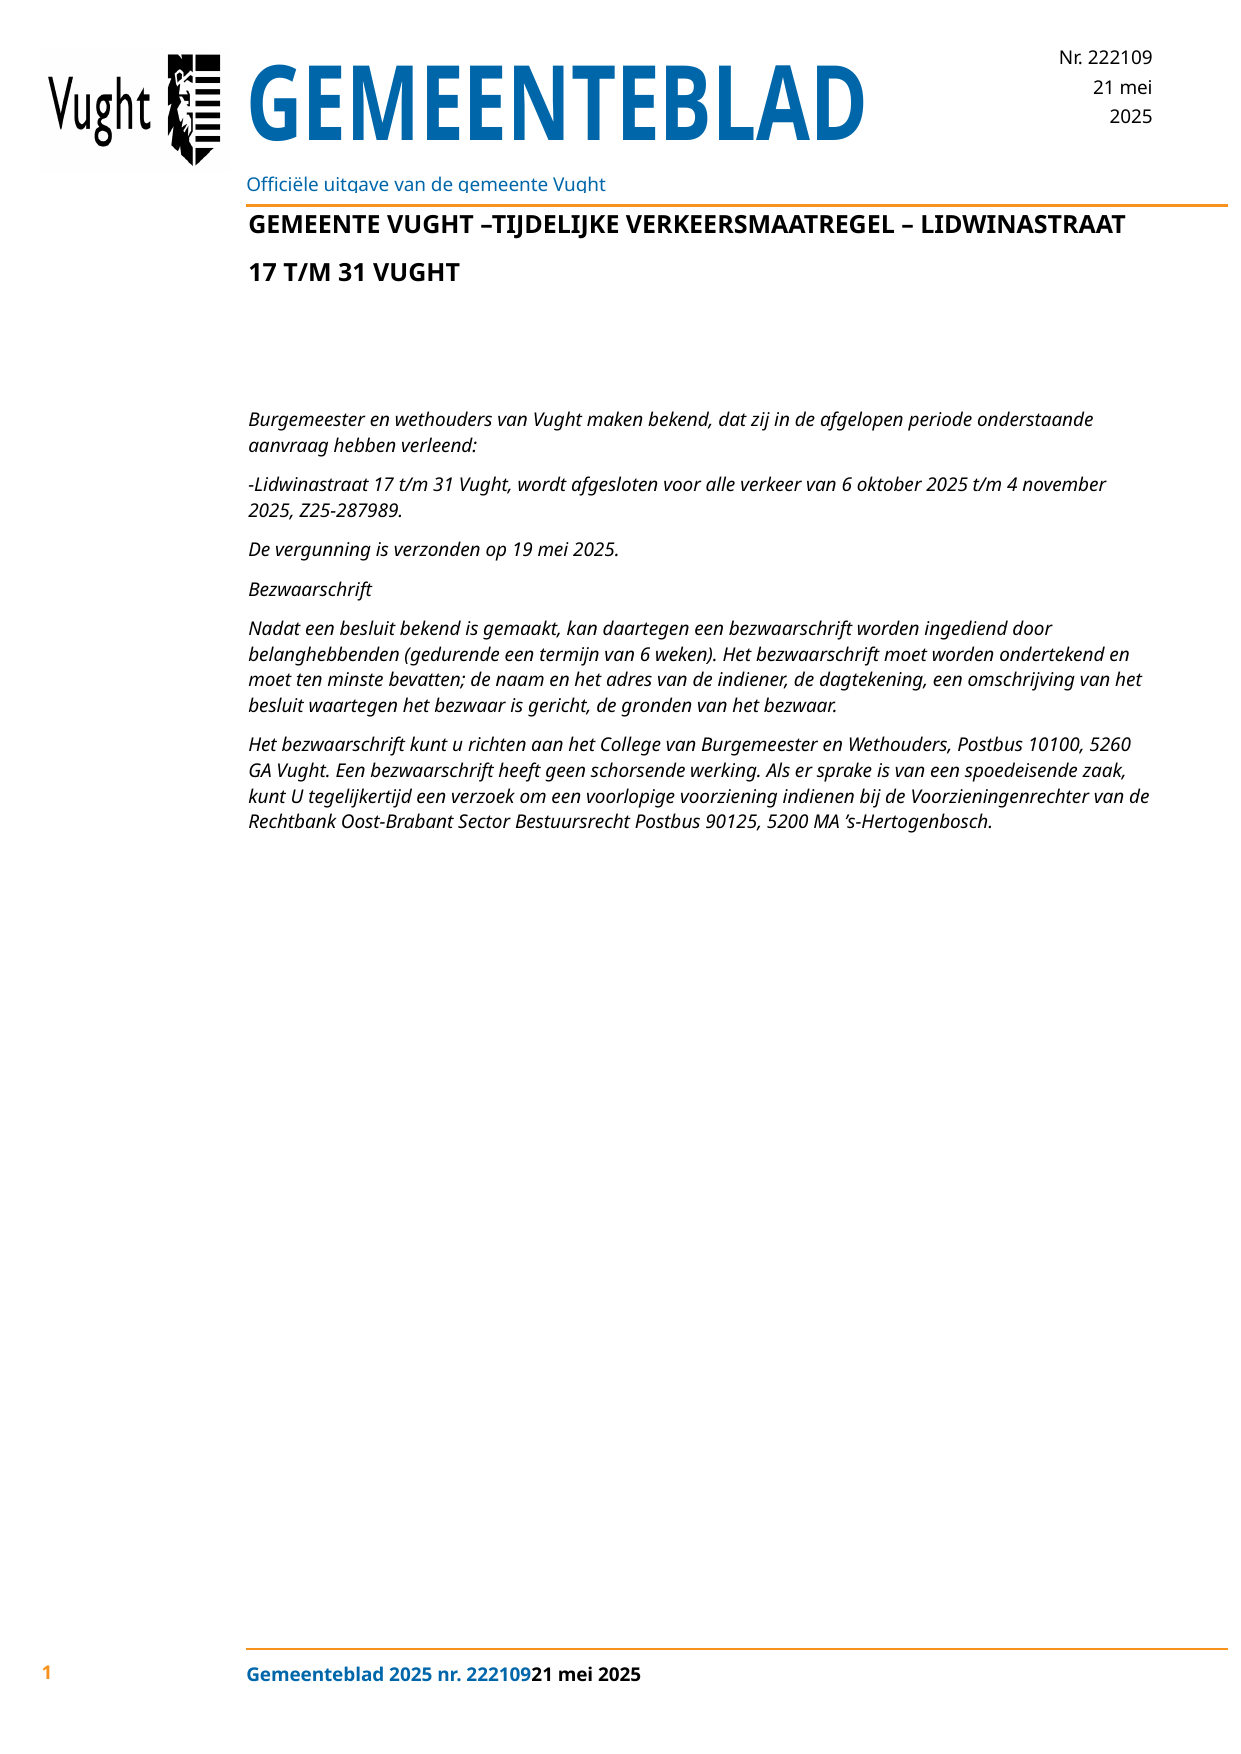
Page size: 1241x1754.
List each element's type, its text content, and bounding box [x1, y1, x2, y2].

text De vergunning is verzonden op 19 mei 2025. [248, 536, 1152, 562]
text GEMEENTE VUGHT –TIJDELIJKE VERKEERSMAATREGEL – LIDWINASTRAAT 17 T/M 31 VUGHT [248, 207, 1152, 288]
picture [41, 47, 231, 172]
text Nadat een besluit bekend is gemaakt, kan daartegen een bezwaarschrift worden ingediend door belanghebbenden (gedurende een termijn van 6 weken). Het bezwaarschrift moet worden ondertekend en moet ten minste bevatten; de naam en het adres van de indiener, de dagtekening, een omschrijving van het besluit waartegen het bezwaar is gericht, de gronden van het bezwaar. [248, 615, 1152, 718]
text Bezwaarschrift [248, 576, 1152, 601]
text Het bezwaarschrift kunt u richten aan het College van Burgemeester en Wethouders, Postbus 10100, 5260 GA Vught. Een bezwaarschrift heeft geen schorsende werking. Als er sprake is van een spoedeisende zaak, kunt U tegelijkertijd een verzoek om een voorlopige voorziening indienen bij de Voorzieningenrechter van de Rechtbank Oost-Brabant Sector Bestuursrecht Postbus 90125, 5200 MA ’s-Hertogenbosch. [248, 731, 1152, 834]
text Burgemeester en wethouders van Vught maken bekend, dat zij in de afgelopen periode onderstaande aanvraag hebben verleend: [248, 406, 1152, 458]
text -Lidwinastraat 17 t/m 31 Vught, wordt afgesloten voor alle verkeer van 6 oktober 2025 t/m 4 november 2025, Z25-287989. [248, 471, 1152, 523]
